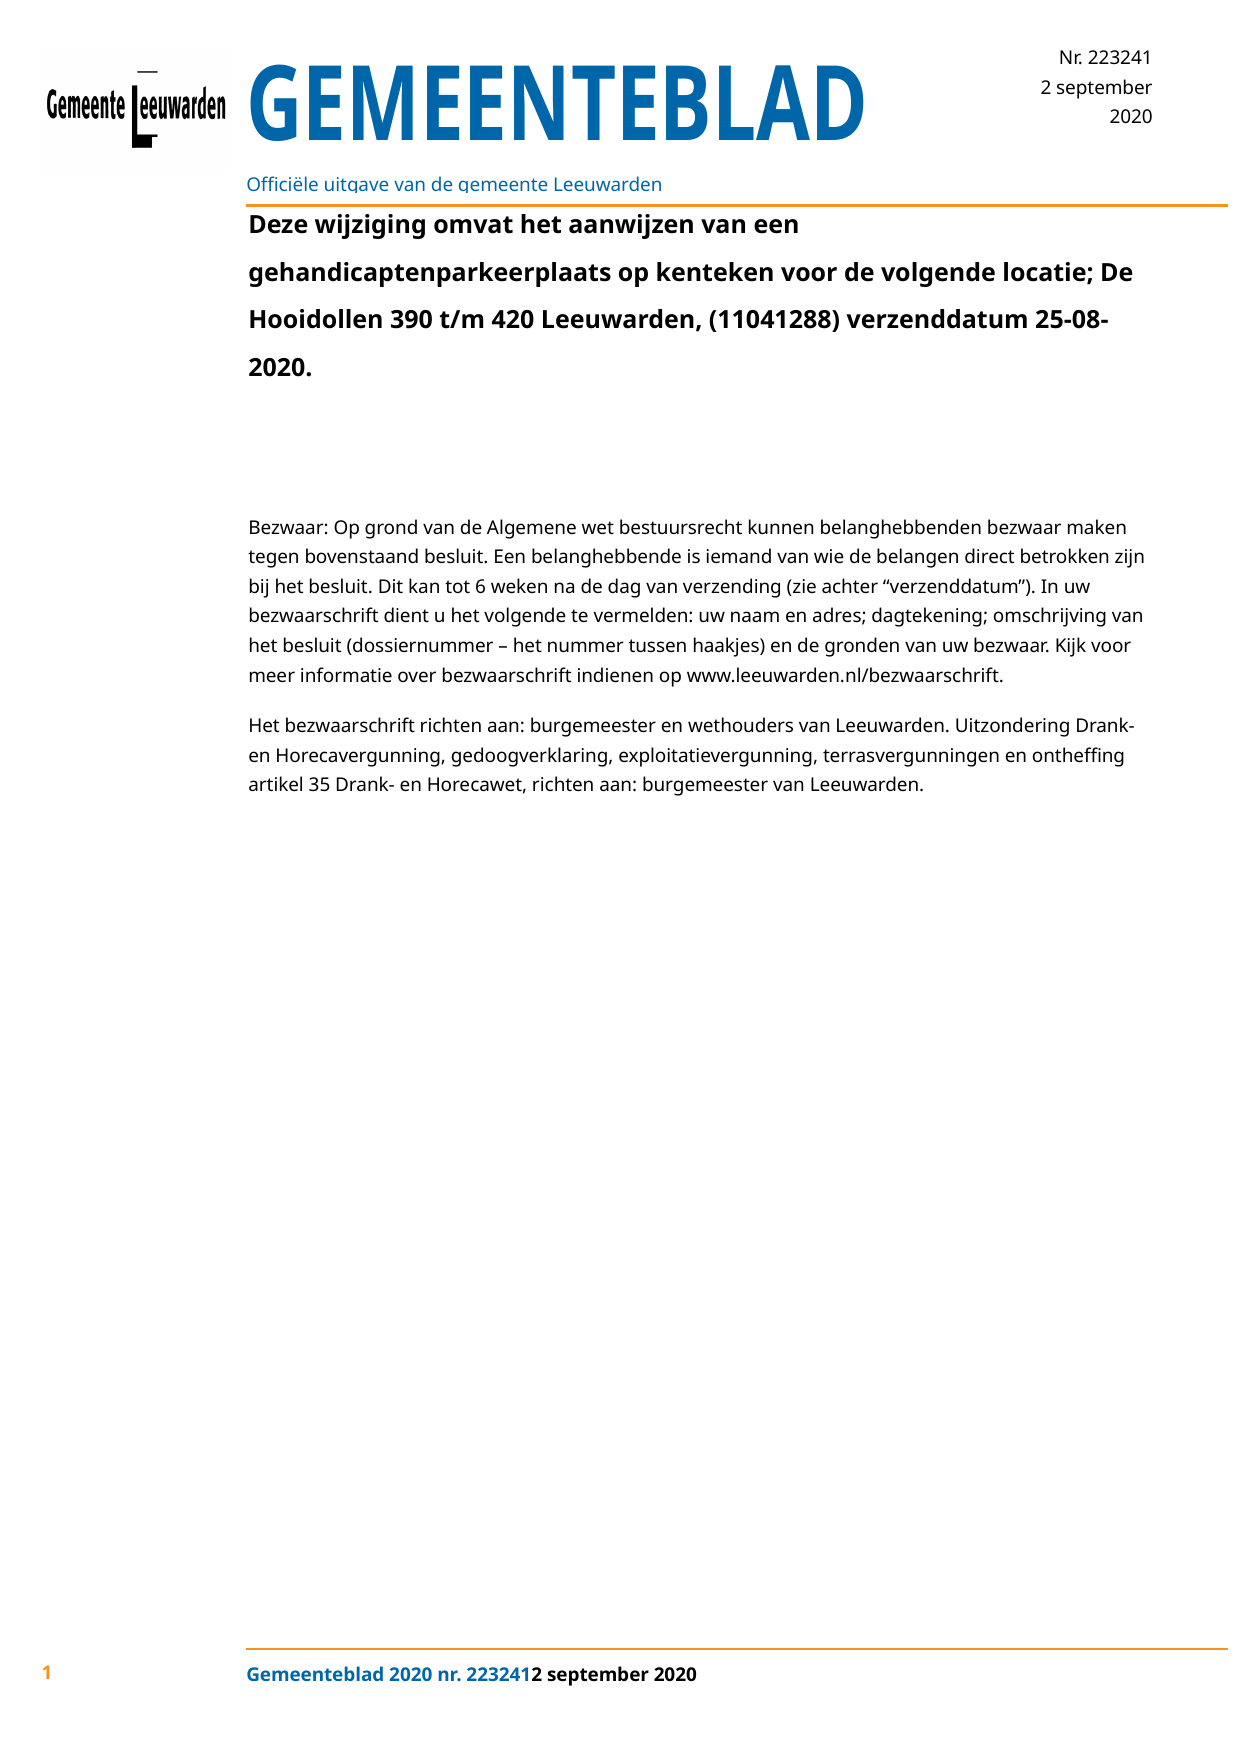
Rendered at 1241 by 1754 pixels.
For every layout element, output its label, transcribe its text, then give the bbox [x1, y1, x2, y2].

text Het bezwaarschrift richten aan: burgemeester en wethouders van Leeuwarden. Uitzondering Drank- en Horecavergunning, gedoogverklaring, exploitatievergunning, terrasvergunningen en ontheffing artikel 35 Drank- en Horecawet, richten aan: burgemeester van Leeuwarden. [248, 712, 1152, 797]
text Bezwaar: Op grond van de Algemene wet bestuursrecht kunnen belanghebbenden bezwaar maken tegen bovenstaand besluit. Een belanghebbende is iemand van wie de belangen direct betrokken zijn bij het besluit. Dit kan tot 6 weken na de dag van verzending (zie achter “verzenddatum”). In uw bezwaarschrift dient u het volgende te vermelden: uw naam en adres; dagtekening; omschrijving van het besluit (dossiernummer – het nummer tussen haakjes) en de gronden van uw bezwaar. Kijk voor meer informatie over bezwaarschrift indienen op www.leeuwarden.nl/bezwaarschrift. [248, 514, 1152, 688]
text Deze wijziging omvat het aanwijzen van een gehandicaptenparkeerplaats op kenteken voor de volgende locatie; De Hooidollen 390 t/m 420 Leeuwarden, (11041288) verzenddatum 25-08-2020. [248, 207, 1152, 384]
picture [41, 47, 231, 172]
